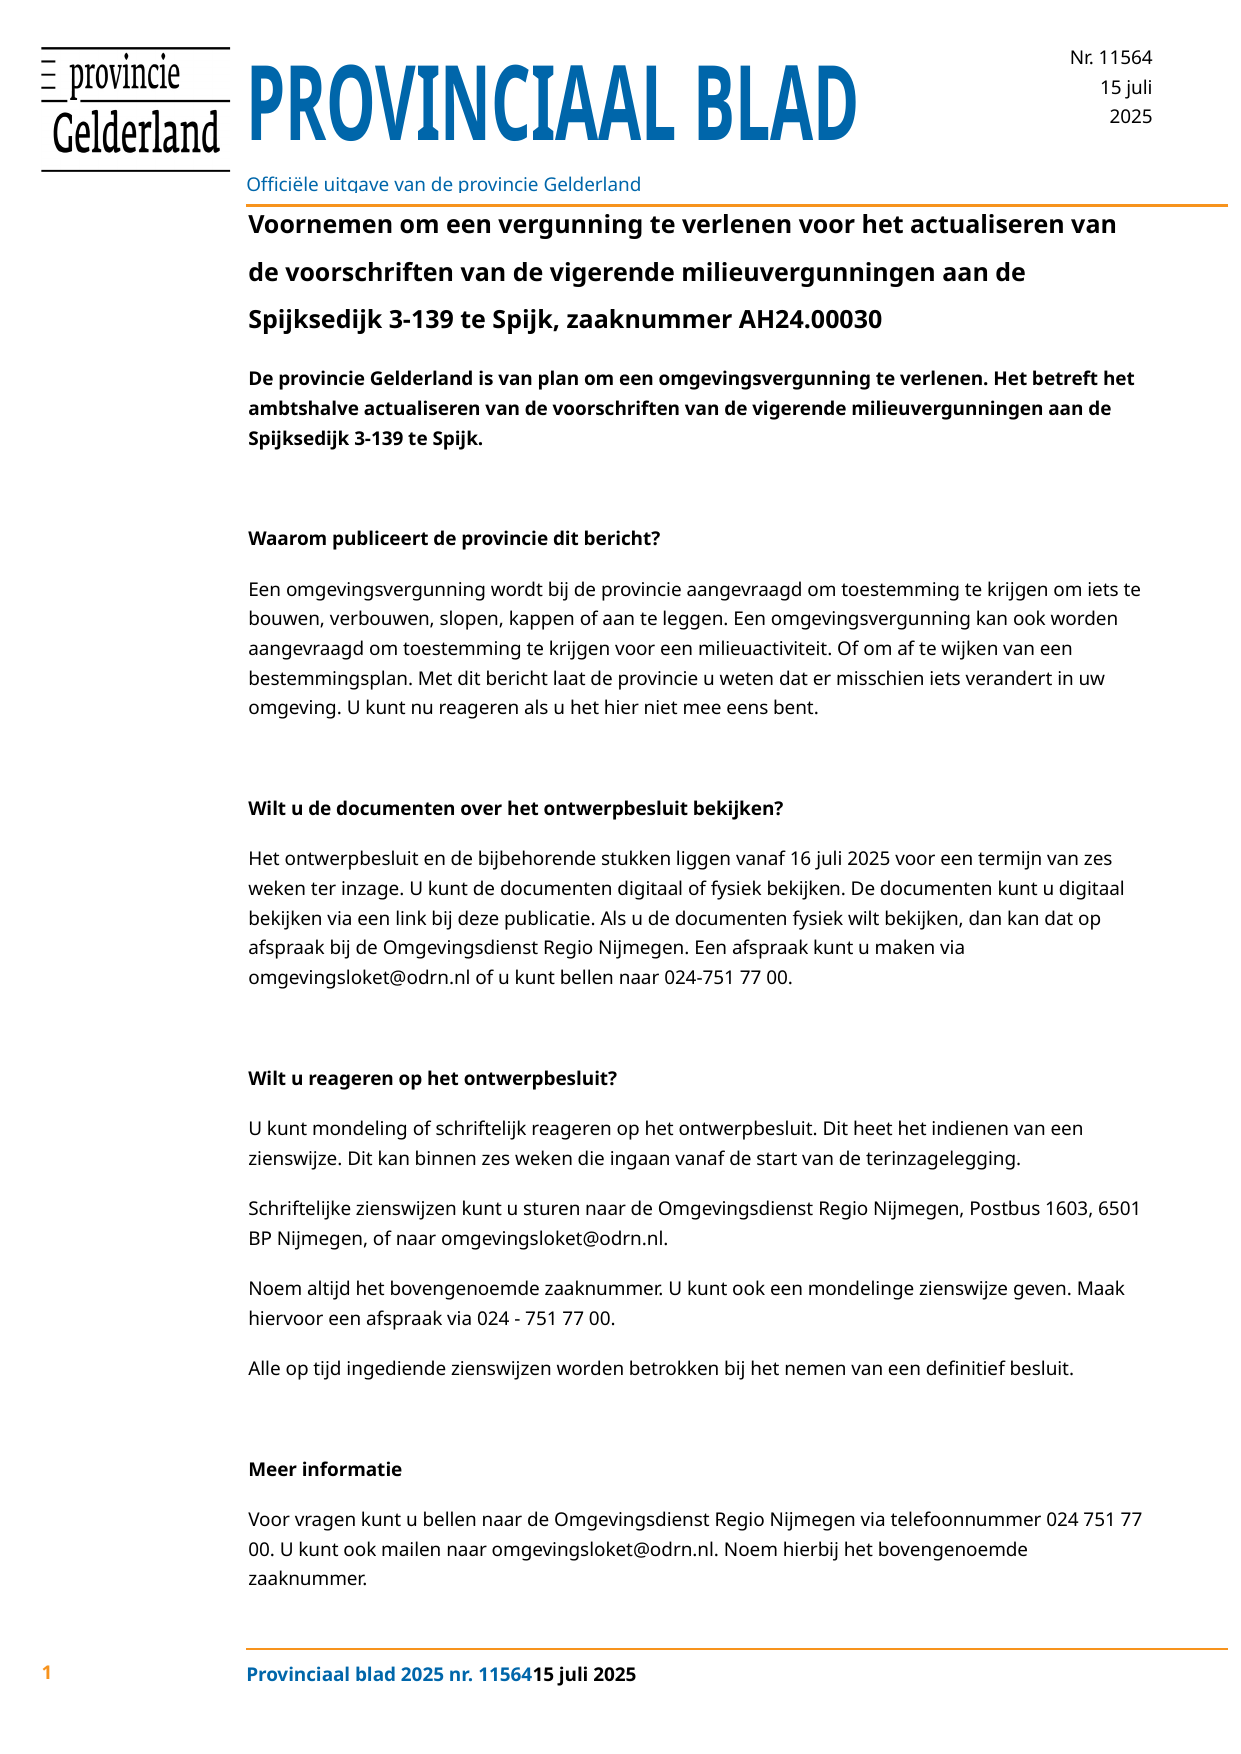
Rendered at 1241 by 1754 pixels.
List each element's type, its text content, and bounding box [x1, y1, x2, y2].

text Wilt u de documenten over het ontwerpbesluit bekijken? [248, 795, 1152, 821]
text Voornemen om een vergunning te verlenen voor het actualiseren van de voorschriften van de vigerende milieuvergunningen aan de Spijksedijk 3-139 te Spijk, zaaknummer AH24.00030 [248, 207, 1152, 336]
text Noem altijd het bovengenoemde zaaknummer. U kunt ook een mondelinge zienswijze geven. Maak hiervoor een afspraak via 024 - 751 77 00. [248, 1275, 1152, 1330]
text Schriftelijke zienswijzen kunt u sturen naar de Omgevingsdienst Regio Nijmegen, Postbus 1603, 6501 BP Nijmegen, of naar omgevingsloket@odrn.nl. [248, 1195, 1152, 1250]
text De provincie Gelderland is van plan om een omgevingsvergunning te verlenen. Het betreft het ambtshalve actualiseren van de voorschriften van de vigerende milieuvergunningen aan de Spijksedijk 3-139 te Spijk. [248, 366, 1152, 450]
text Een omgevingsvergunning wordt bij de provincie aangevraagd om toestemming te krijgen om iets te bouwen, verbouwen, slopen, kappen of aan te leggen. Een omgevingsvergunning kan ook worden aangevraagd om toestemming te krijgen voor een milieuactiviteit. Of om af te wijken van een bestemmingsplan. Met dit bericht laat de provincie u weten dat er misschien iets verandert in uw omgeving. U kunt nu reageren als u het hier niet mee eens bent. [248, 576, 1152, 720]
text U kunt mondeling of schriftelijk reageren op het ontwerpbesluit. Dit heet het indienen van een zienswijze. Dit kan binnen zes weken die ingaan vanaf de start van de terinzagelegging. [248, 1115, 1152, 1170]
text Meer informatie [248, 1456, 1152, 1482]
text Voor vragen kunt u bellen naar de Omgevingsdienst Regio Nijmegen via telefoonnummer 024 751 77 00. U kunt ook mailen naar omgevingsloket@odrn.nl. Noem hierbij het bovengenoemde zaaknummer. [248, 1506, 1152, 1591]
text Alle op tijd ingediende zienswijzen worden betrokken bij het nemen van een definitief besluit. [248, 1355, 1152, 1381]
text Wilt u reageren op het ontwerpbesluit? [248, 1065, 1152, 1090]
text Het ontwerpbesluit en de bijbehorende stukken liggen vanaf 16 juli 2025 voor een termijn van zes weken ter inzage. U kunt de documenten digitaal of fysiek bekijken. De documenten kunt u digitaal bekijken via een link bij deze publicatie. Als u de documenten fysiek wilt bekijken, dan kan dat op afspraak bij de Omgevingsdienst Regio Nijmegen. Een afspraak kunt u maken via omgevingsloket@odrn.nl of u kunt bellen naar 024-751 77 00. [248, 846, 1152, 989]
text Waarom publiceert de provincie dit bericht? [248, 526, 1152, 551]
picture [41, 47, 231, 172]
